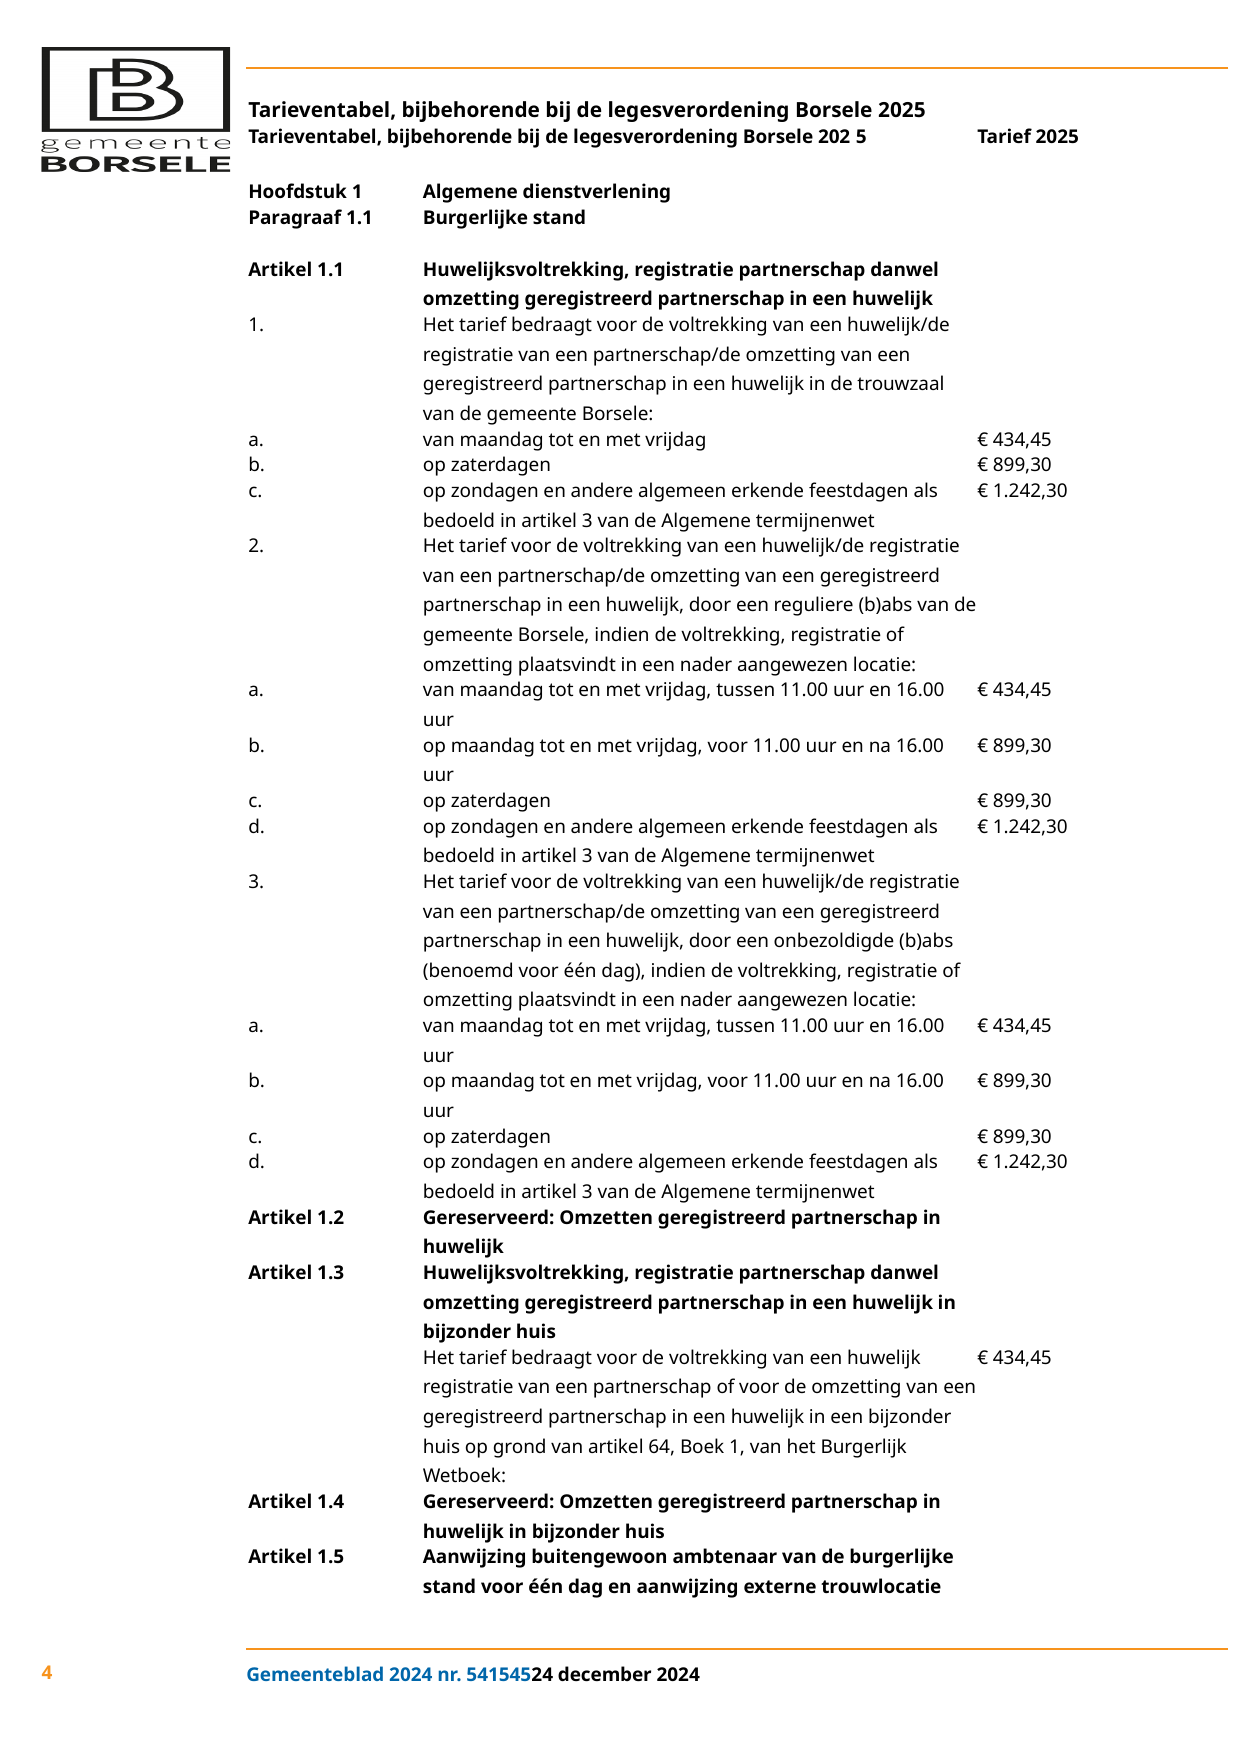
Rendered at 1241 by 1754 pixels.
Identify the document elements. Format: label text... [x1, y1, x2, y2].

table_cell [248, 230, 423, 256]
table_cell a. [248, 1012, 423, 1068]
table_cell Algemene dienstverlening [423, 179, 977, 204]
table_cell Gereserveerd: Omzetten geregistreerd partnerschap in huwelijk [423, 1204, 977, 1259]
table_cell c. [248, 1123, 423, 1149]
table_cell Het tarief voor de voltrekking van een huwelijk/de registratie van een partnerschap/de omzetting van een geregistreerd partnerschap in een huwelijk, door een onbezoldigde (b)abs (benoemd voor één dag), indien de voltrekking, registratie of omzetting plaatsvindt in een nader aangewezen locatie: [423, 868, 977, 1012]
table_cell [977, 256, 1152, 311]
table_cell Artikel 1.4 [248, 1488, 423, 1543]
table_cell Huwelijksvoltrekking, registratie partnerschap danwel omzetting geregistreerd partnerschap in een huwelijk in bijzonder huis [423, 1259, 977, 1344]
picture [41, 47, 231, 172]
table_cell € 1.242,30 [977, 1149, 1152, 1204]
table_cell Artikel 1.3 [248, 1259, 423, 1344]
table_cell op zaterdagen [423, 787, 977, 813]
table_cell € 434,45 [977, 1344, 1152, 1488]
table_cell € 434,45 [977, 677, 1152, 732]
table_cell [977, 1544, 1152, 1599]
table_cell € 1.242,30 [977, 813, 1152, 868]
table_cell c. [248, 787, 423, 813]
table_cell van maandag tot en met vrijdag, tussen 11.00 uur en 16.00 uur [423, 1012, 977, 1068]
table_cell d. [248, 1149, 423, 1204]
table_cell € 899,30 [977, 1123, 1152, 1149]
table_cell a. [248, 677, 423, 732]
table_cell Artikel 1.2 [248, 1204, 423, 1259]
table_cell Paragraaf 1.1 [248, 205, 423, 230]
table_cell [977, 311, 1152, 426]
table_cell op maandag tot en met vrijdag, voor 11.00 uur en na 16.00 uur [423, 1068, 977, 1123]
table_cell Gereserveerd: Omzetten geregistreerd partnerschap in huwelijk in bijzonder huis [423, 1488, 977, 1543]
table_cell [977, 205, 1152, 230]
table_cell [423, 230, 977, 256]
table_cell op zondagen en andere algemeen erkende feestdagen als bedoeld in artikel 3 van de Algemene termijnenwet [423, 477, 977, 532]
table_cell van maandag tot en met vrijdag [423, 426, 977, 451]
table_cell € 434,45 [977, 426, 1152, 451]
table_cell d. [248, 813, 423, 868]
table_cell Het tarief voor de voltrekking van een huwelijk/de registratie van een partnerschap/de omzetting van een geregistreerd partnerschap in een huwelijk, door een reguliere (b)abs van de gemeente Borsele, indien de voltrekking, registratie of omzetting plaatsvindt in een nader aangewezen locatie: [423, 533, 977, 677]
table_cell Aanwijzing buitengewoon ambtenaar van de burgerlijke stand voor één dag en aanwijzing externe trouwlocatie [423, 1544, 977, 1599]
table_cell op zaterdagen [423, 451, 977, 477]
table_cell [977, 1259, 1152, 1344]
table_cell op zaterdagen [423, 1123, 977, 1149]
table_cell b. [248, 1068, 423, 1123]
table_cell 1. [248, 311, 423, 426]
table_cell 3. [248, 868, 423, 1012]
table_cell [977, 533, 1152, 677]
table_cell [977, 1488, 1152, 1543]
table_cell € 899,30 [977, 1068, 1152, 1123]
table_cell Burgerlijke stand [423, 205, 977, 230]
table_cell Artikel 1.5 [248, 1544, 423, 1599]
table_cell a. [248, 426, 423, 451]
table_cell [248, 1344, 423, 1488]
table_cell [977, 179, 1152, 204]
table_cell 2. [248, 533, 423, 677]
table_cell [977, 868, 1152, 1012]
table_cell [977, 230, 1152, 256]
table_cell € 899,30 [977, 787, 1152, 813]
table_cell Het tarief bedraagt voor de voltrekking van een huwelijk/de registratie van een partnerschap/de omzetting van een geregistreerd partnerschap in een huwelijk in de trouwzaal van de gemeente Borsele: [423, 311, 977, 426]
table_cell € 1.242,30 [977, 477, 1152, 532]
table_cell b. [248, 732, 423, 787]
table_cell € 899,30 [977, 732, 1152, 787]
table_cell b. [248, 451, 423, 477]
table_cell € 899,30 [977, 451, 1152, 477]
table_cell [977, 1204, 1152, 1259]
table_cell Het tarief bedraagt voor de voltrekking van een huwelijk registratie van een partnerschap of voor de omzetting van een geregistreerd partnerschap in een huwelijk in een bijzonder huis op grond van artikel 64, Boek 1, van het Burgerlijk Wetboek: [423, 1344, 977, 1488]
table_cell Hoofdstuk 1 [248, 179, 423, 204]
table_cell op maandag tot en met vrijdag, voor 11.00 uur en na 16.00 uur [423, 732, 977, 787]
table_header Tarieventabel, bijbehorende bij de legesverordening Borsele 202 5 [248, 124, 977, 179]
table_cell € 434,45 [977, 1012, 1152, 1068]
table_cell op zondagen en andere algemeen erkende feestdagen als bedoeld in artikel 3 van de Algemene termijnenwet [423, 813, 977, 868]
table_cell Artikel 1.1 [248, 256, 423, 311]
table_cell van maandag tot en met vrijdag, tussen 11.00 uur en 16.00 uur [423, 677, 977, 732]
table_cell op zondagen en andere algemeen erkende feestdagen als bedoeld in artikel 3 van de Algemene termijnenwet [423, 1149, 977, 1204]
table_cell Huwelijksvoltrekking, registratie partnerschap danwel omzetting geregistreerd partnerschap in een huwelijk [423, 256, 977, 311]
table_cell c. [248, 477, 423, 532]
text Tarieventabel, bijbehorende bij de legesverordening Borsele 2025 [248, 95, 1152, 123]
table_header Tarief 2025 [977, 124, 1152, 179]
